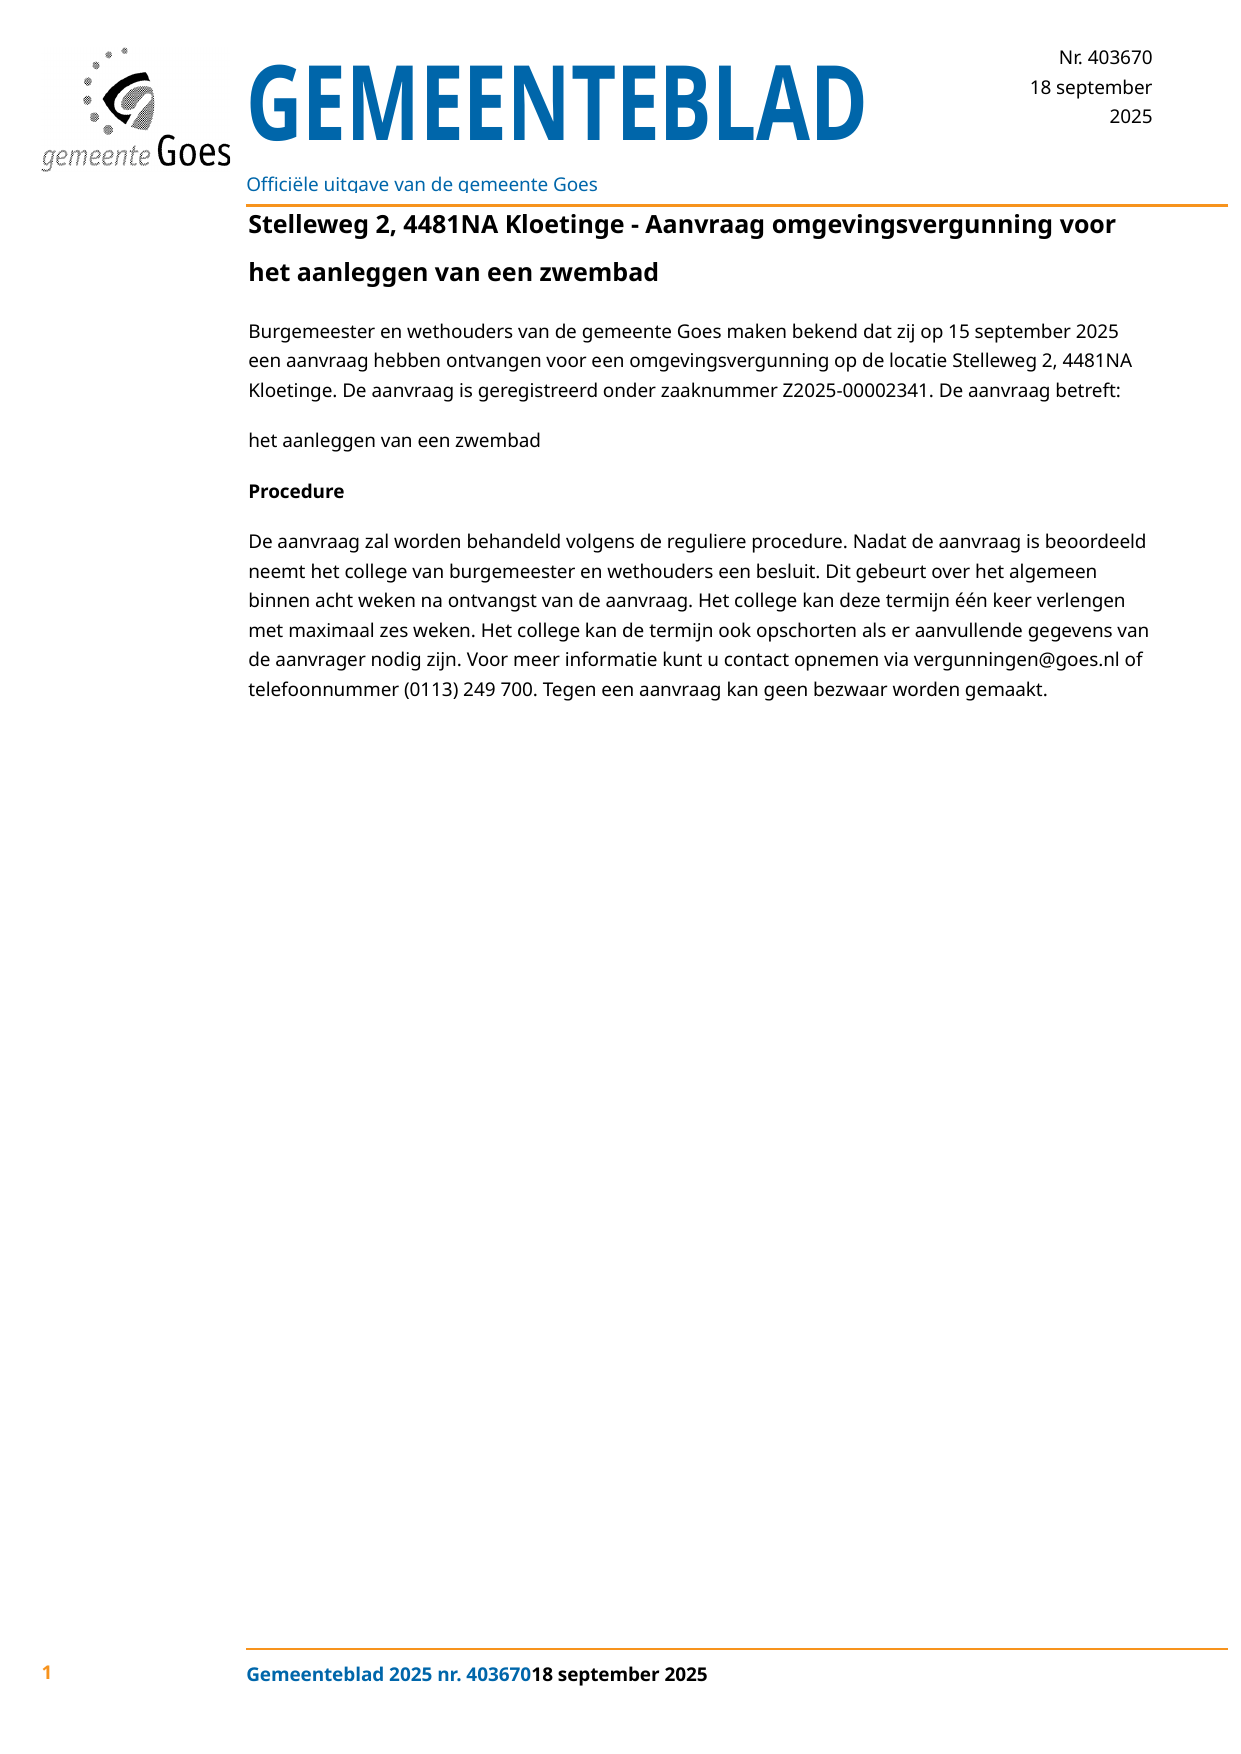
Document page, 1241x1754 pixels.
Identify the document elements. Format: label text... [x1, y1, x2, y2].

text het aanleggen van een zwembad [248, 427, 1152, 453]
text Burgemeester en wethouders van de gemeente Goes maken bekend dat zij op 15 september 2025 een aanvraag hebben ontvangen voor een omgevingsvergunning op de locatie Stelleweg 2, 4481NA Kloetinge. De aanvraag is geregistreerd onder zaaknummer Z2025-00002341. De aanvraag betreft: [248, 318, 1152, 403]
picture [41, 47, 231, 172]
text De aanvraag zal worden behandeld volgens de reguliere procedure. Nadat de aanvraag is beoordeeld neemt het college van burgemeester en wethouders een besluit. Dit gebeurt over het algemeen binnen acht weken na ontvangst van de aanvraag. Het college kan deze termijn één keer verlengen met maximaal zes weken. Het college kan de termijn ook opschorten als er aanvullende gegevens van de aanvrager nodig zijn. Voor meer informatie kunt u contact opnemen via vergunningen@goes.nl of telefoonnummer (0113) 249 700. Tegen een aanvraag kan geen bezwaar worden gemaakt. [248, 528, 1152, 702]
text Stelleweg 2, 4481NA Kloetinge - Aanvraag omgevingsvergunning voor het aanleggen van een zwembad [248, 207, 1152, 288]
text Procedure [248, 478, 1152, 504]
